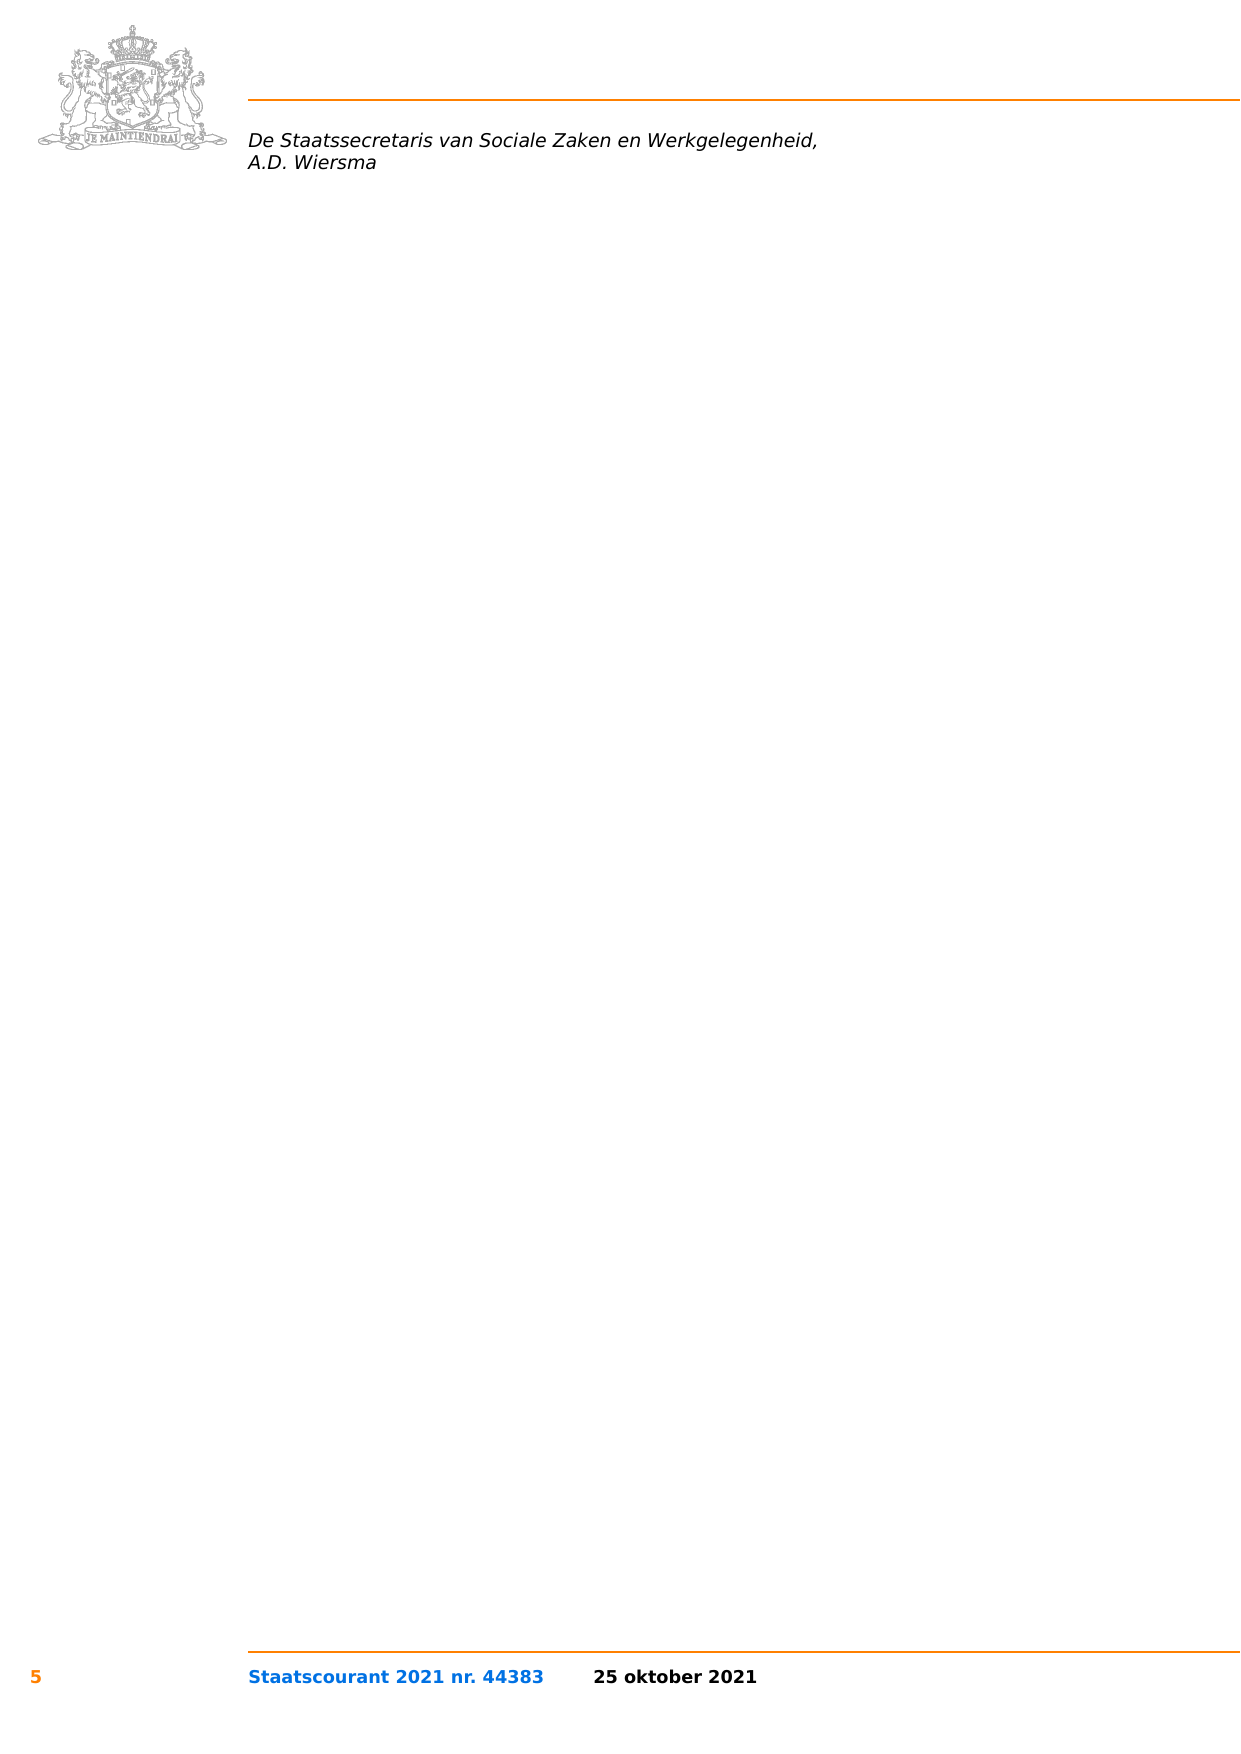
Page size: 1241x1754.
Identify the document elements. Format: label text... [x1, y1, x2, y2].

picture [38, 25, 227, 150]
text De Staatssecretaris van Sociale Zaken en Werkgelegenheid, A.D. Wiersma [248, 130, 1163, 174]
